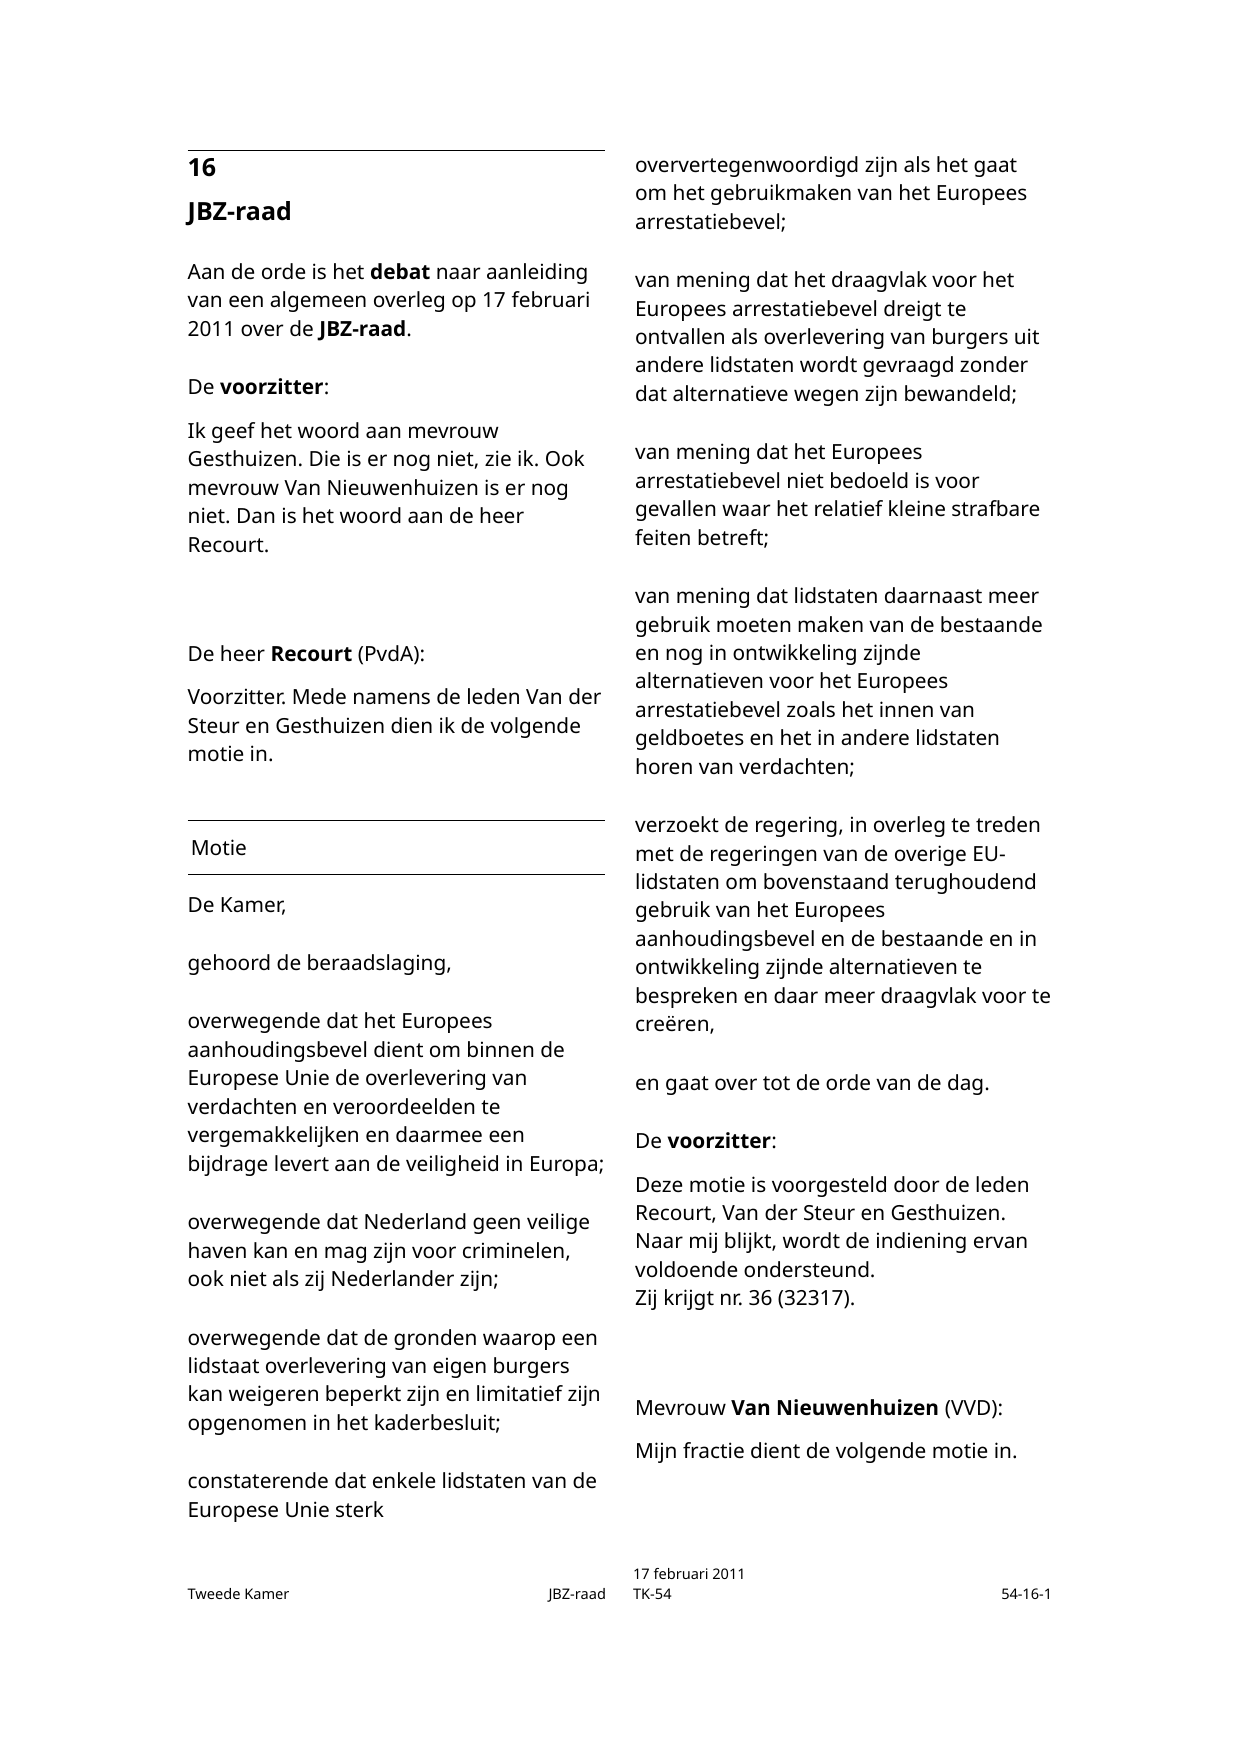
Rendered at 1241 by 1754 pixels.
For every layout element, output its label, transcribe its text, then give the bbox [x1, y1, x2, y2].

text van mening dat het Europees arrestatiebevel niet bedoeld is voor gevallen waar het relatief kleine strafbare feiten betreft; [635, 437, 1053, 551]
text en gaat over tot de orde van de dag. [635, 1068, 1053, 1096]
text overwegende dat het Europees aanhoudingsbevel dient om binnen de Europese Unie de overlevering van verdachten en veroordeelden te vergemakkelijken en daarmee een bijdrage levert aan de veiligheid in Europa; [187, 1007, 605, 1177]
text Voorzitter. Mede namens de leden Van der Steur en Gesthuizen dien ik de volgende motie in. [187, 682, 605, 768]
text overwegende dat de gronden waarop een lidstaat overlevering van eigen burgers kan weigeren beperkt zijn en limitatief zijn opgenomen in het kaderbesluit; [187, 1323, 605, 1436]
text van mening dat lidstaten daarnaast meer gebruik moeten maken van de bestaande en nog in ontwikkeling zijnde alternatieven voor het Europees arrestatiebevel zoals het innen van geldboetes en het in andere lidstaten horen van verdachten; [635, 581, 1053, 780]
text De heer Recourt (PvdA): [187, 639, 605, 667]
text JBZ-raad [187, 193, 605, 227]
subtitle Motie [187, 821, 605, 875]
text Mijn fractie dient de volgende motie in. [635, 1436, 1053, 1465]
text Deze motie is voorgesteld door de leden Recourt, Van der Steur en Gesthuizen. Naar mij blijkt, wordt de indiening ervan voldoende ondersteund. [635, 1170, 1053, 1283]
text De voorzitter: [187, 372, 605, 401]
text Aan de orde is het debat naar aanleiding van een algemeen overleg op 17 februari 2011 over de JBZ-raad. [187, 257, 605, 342]
text Mevrouw Van Nieuwenhuizen (VVD): [635, 1393, 1053, 1421]
text 16 [187, 151, 605, 184]
text Ik geef het woord aan mevrouw Gesthuizen. Die is er nog niet, zie ik. Ook mevrouw Van Nieuwenhuizen is er nog niet. Dan is het woord aan de heer Recourt. [187, 416, 605, 558]
text van mening dat het draagvlak voor het Europees arrestatiebevel dreigt te ontvallen als overlevering van burgers uit andere lidstaten wordt gevraagd zonder dat alternatieve wegen zijn bewandeld; [635, 265, 1053, 407]
text overwegende dat Nederland geen veilige haven kan en mag zijn voor criminelen, ook niet als zij Nederlander zijn; [187, 1207, 605, 1293]
text Zij krijgt nr. 36 (32317). [635, 1283, 1053, 1312]
text oververtegenwoordigd zijn als het gaat om het gebruikmaken van het Europees arrestatiebevel; [635, 150, 1053, 235]
text De Kamer, [187, 890, 605, 918]
text  [187, 588, 605, 617]
text De voorzitter: [635, 1126, 1053, 1155]
text gehoord de beraadslaging, [187, 948, 605, 977]
text verzoekt de regering, in overleg te treden met de regeringen van de overige EU-lidstaten om bovenstaand terughoudend gebruik van het Europees aanhoudingsbevel en de bestaande en in ontwikkeling zijnde alternatieven te bespreken en daar meer draagvlak voor te creëren, [635, 810, 1053, 1038]
text constaterende dat enkele lidstaten van de Europese Unie sterk [187, 1466, 605, 1523]
text  [635, 1342, 1053, 1370]
